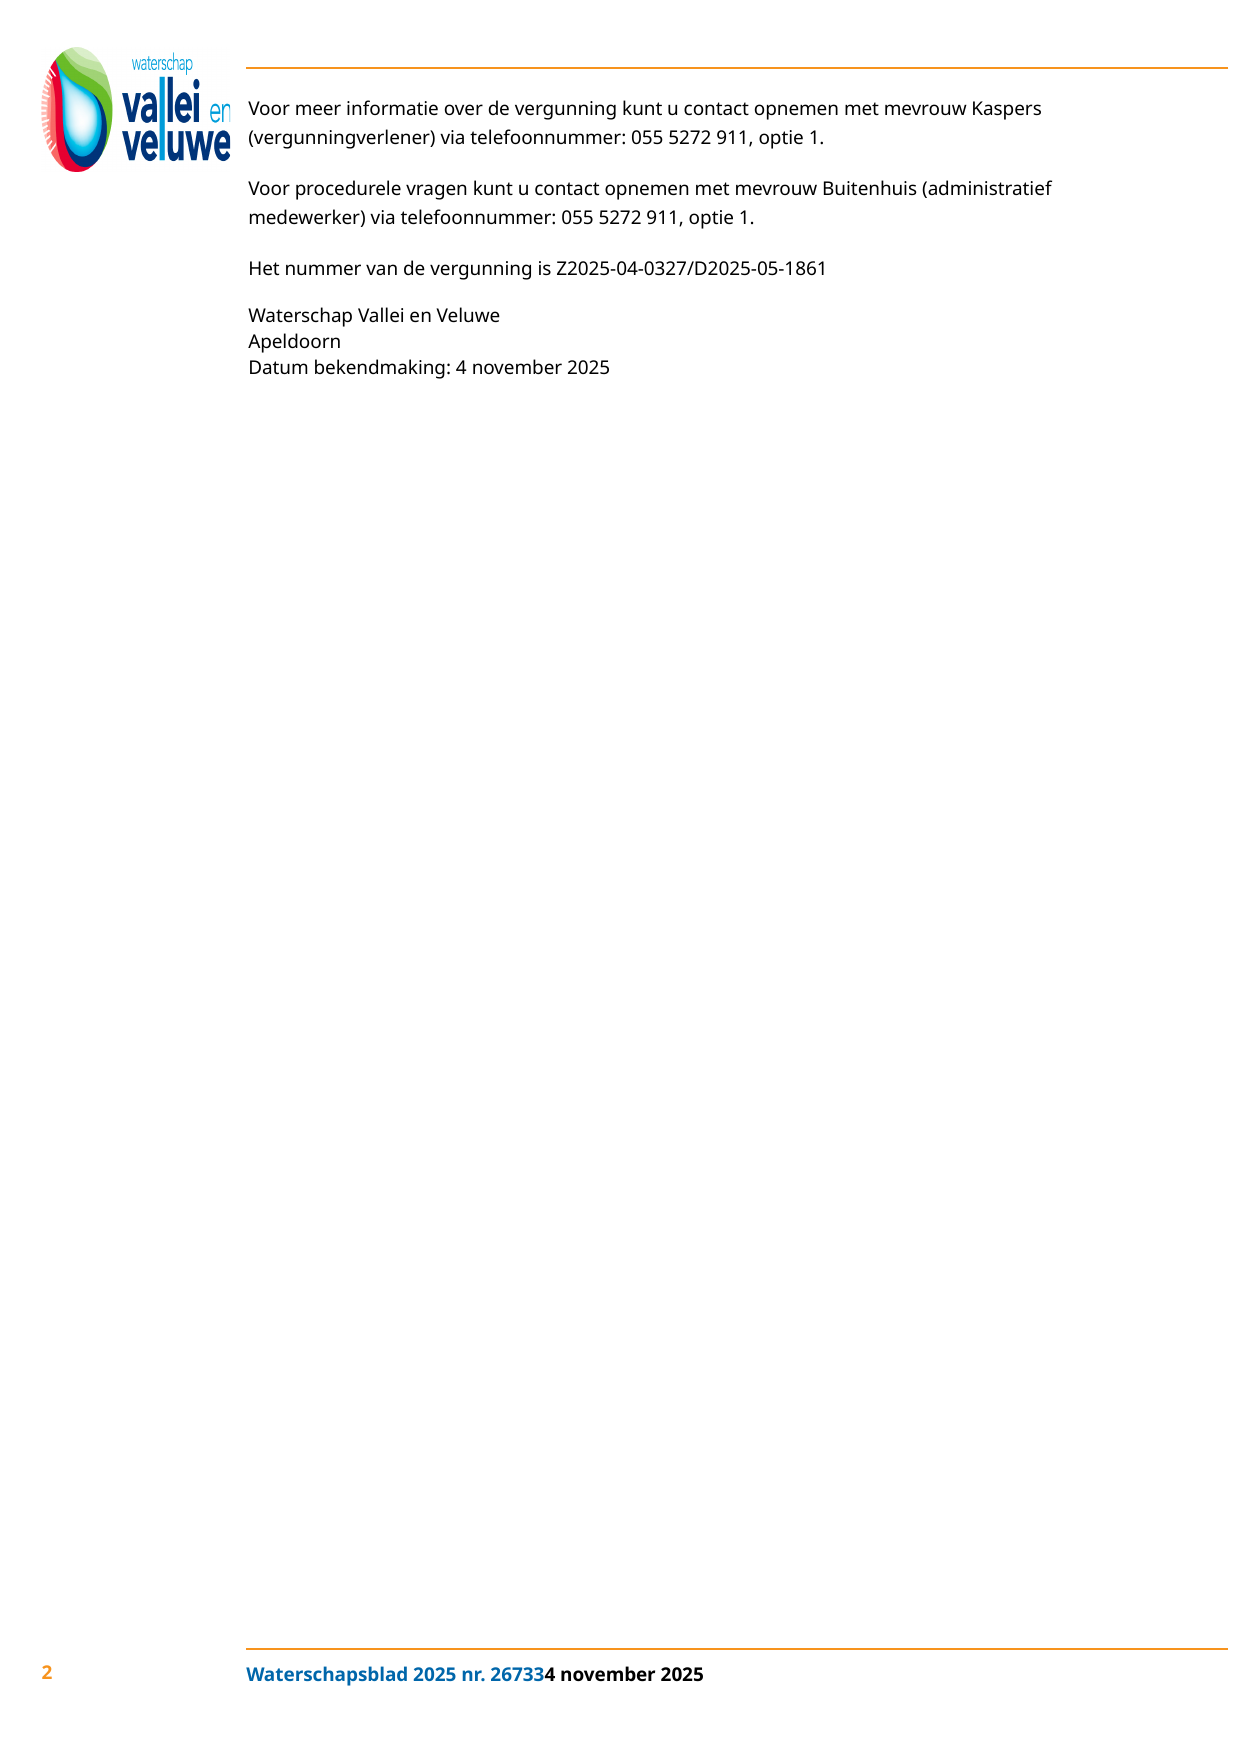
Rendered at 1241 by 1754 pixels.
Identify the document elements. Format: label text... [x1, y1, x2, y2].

text Het nummer van de vergunning is Z2025-04-0327/D2025-05-1861 [248, 255, 1152, 281]
text Apeldoorn [248, 328, 1152, 354]
text Voor meer informatie over de vergunning kunt u contact opnemen met mevrouw Kaspers (vergunningverlener) via telefoonnummer: 055 5272 911, optie 1. [248, 95, 1152, 150]
text Voor procedurele vragen kunt u contact opnemen met mevrouw Buitenhuis (administratief medewerker) via telefoonnummer: 055 5272 911, optie 1. [248, 175, 1152, 230]
text Waterschap Vallei en Veluwe [248, 303, 1152, 328]
picture [41, 47, 231, 172]
text Datum bekendmaking: 4 november 2025 [248, 354, 1152, 380]
